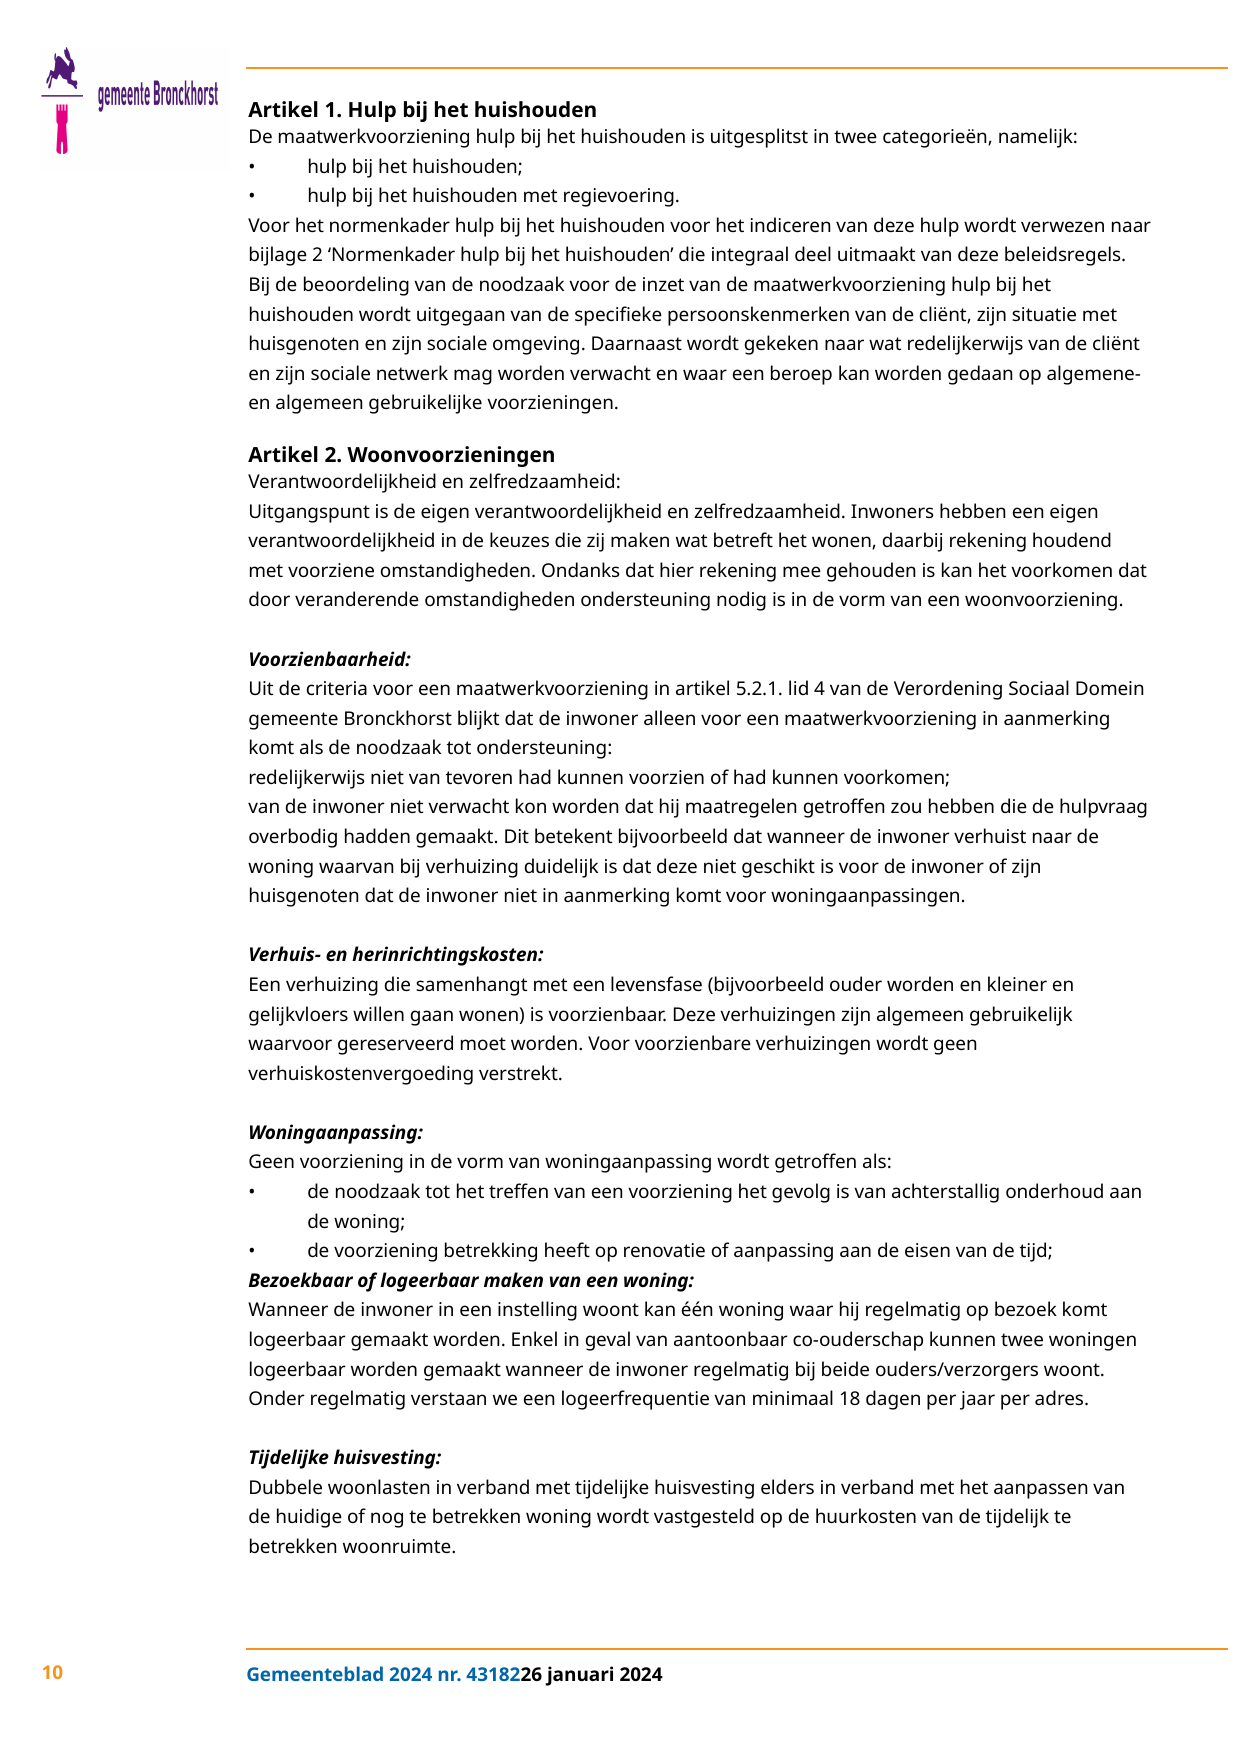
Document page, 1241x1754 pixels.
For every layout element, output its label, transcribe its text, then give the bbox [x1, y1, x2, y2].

text Een verhuizing die samenhangt met een levensfase (bijvoorbeeld ouder worden en kleiner en gelijkvloers willen gaan wonen) is voorzienbaar. Deze verhuizingen zijn algemeen gebruikelijk waarvoor gereserveerd moet worden. Voor voorzienbare verhuizingen wordt geen verhuiskostenvergoeding verstrekt. [248, 971, 1152, 1086]
list hulp bij het huishouden met regievoering. [248, 182, 1152, 208]
text Uitgangspunt is de eigen verantwoordelijkheid en zelfredzaamheid. Inwoners hebben een eigen verantwoordelijkheid in de keuzes die zij maken wat betreft het wonen, daarbij rekening houdend met voorziene omstandigheden. Ondanks dat hier rekening mee gehouden is kan het voorkomen dat door veranderende omstandigheden ondersteuning nodig is in de vorm van een woonvoorziening. [248, 498, 1152, 612]
list de noodzaak tot het treffen van een voorziening het gevolg is van achterstallig onderhoud aan de woning; [248, 1178, 1152, 1234]
text Woningaanpassing: [248, 1119, 1152, 1145]
text Voorzienbaarheid: [248, 646, 1152, 672]
text Bezoekbaar of logeerbaar maken van een woning: [248, 1267, 1152, 1293]
text De maatwerkvoorziening hulp bij het huishouden is uitgesplitst in twee categorieën, namelijk: [248, 123, 1152, 149]
text Wanneer de inwoner in een instelling woont kan één woning waar hij regelmatig op bezoek komt logeerbaar gemaakt worden. Enkel in geval van aantoonbaar co-ouderschap kunnen twee woningen logeerbaar worden gemaakt wanneer de inwoner regelmatig bij beide ouders/verzorgers woont. Onder regelmatig verstaan we een logeerfrequentie van minimaal 18 dagen per jaar per adres. [248, 1297, 1152, 1411]
text van de inwoner niet verwacht kon worden dat hij maatregelen getroffen zou hebben die de hulpvraag overbodig hadden gemaakt. Dit betekent bijvoorbeeld dat wanneer de inwoner verhuist naar de woning waarvan bij verhuizing duidelijk is dat deze niet geschikt is voor de inwoner of zijn huisgenoten dat de inwoner niet in aanmerking komt voor woningaanpassingen. [248, 794, 1152, 908]
text Dubbele woonlasten in verband met tijdelijke huisvesting elders in verband met het aanpassen van de huidige of nog te betrekken woning wordt vastgesteld op de huurkosten van de tijdelijk te betrekken woonruimte. [248, 1474, 1152, 1559]
text Geen voorziening in de vorm van woningaanpassing wordt getroffen als: [248, 1149, 1152, 1174]
text Bij de beoordeling van de noodzaak voor de inzet van de maatwerkvoorziening hulp bij het huishouden wordt uitgegaan van de specifieke persoonskenmerken van de cliënt, zijn situatie met huisgenoten en zijn sociale omgeving. Daarnaast wordt gekeken naar wat redelijkerwijs van de cliënt en zijn sociale netwerk mag worden verwacht en waar een beroep kan worden gedaan op algemene- en algemeen gebruikelijke voorzieningen. [248, 271, 1152, 415]
text redelijkerwijs niet van tevoren had kunnen voorzien of had kunnen voorkomen; [248, 764, 1152, 790]
text Artikel 1. Hulp bij het huishouden [248, 95, 1152, 123]
text Uit de criteria voor een maatwerkvoorziening in artikel 5.2.1. lid 4 van de Verordening Sociaal Domein gemeente Bronckhorst blijkt dat de inwoner alleen voor een maatwerkvoorziening in aanmerking komt als de noodzaak tot ondersteuning: [248, 675, 1152, 760]
text Voor het normenkader hulp bij het huishouden voor het indiceren van deze hulp wordt verwezen naar bijlage 2 ‘Normenkader hulp bij het huishouden’ die integraal deel uitmaakt van deze beleidsregels. [248, 212, 1152, 267]
text Verantwoordelijkheid en zelfredzaamheid: [248, 468, 1152, 494]
list de voorziening betrekking heeft op renovatie of aanpassing aan de eisen van de tijd; [248, 1237, 1152, 1263]
text Artikel 2. Woonvoorzieningen [248, 440, 1152, 468]
list hulp bij het huishouden; [248, 153, 1152, 178]
text Tijdelijke huisvesting: [248, 1444, 1152, 1470]
text Verhuis- en herinrichtingskosten: [248, 942, 1152, 967]
picture [41, 47, 231, 172]
